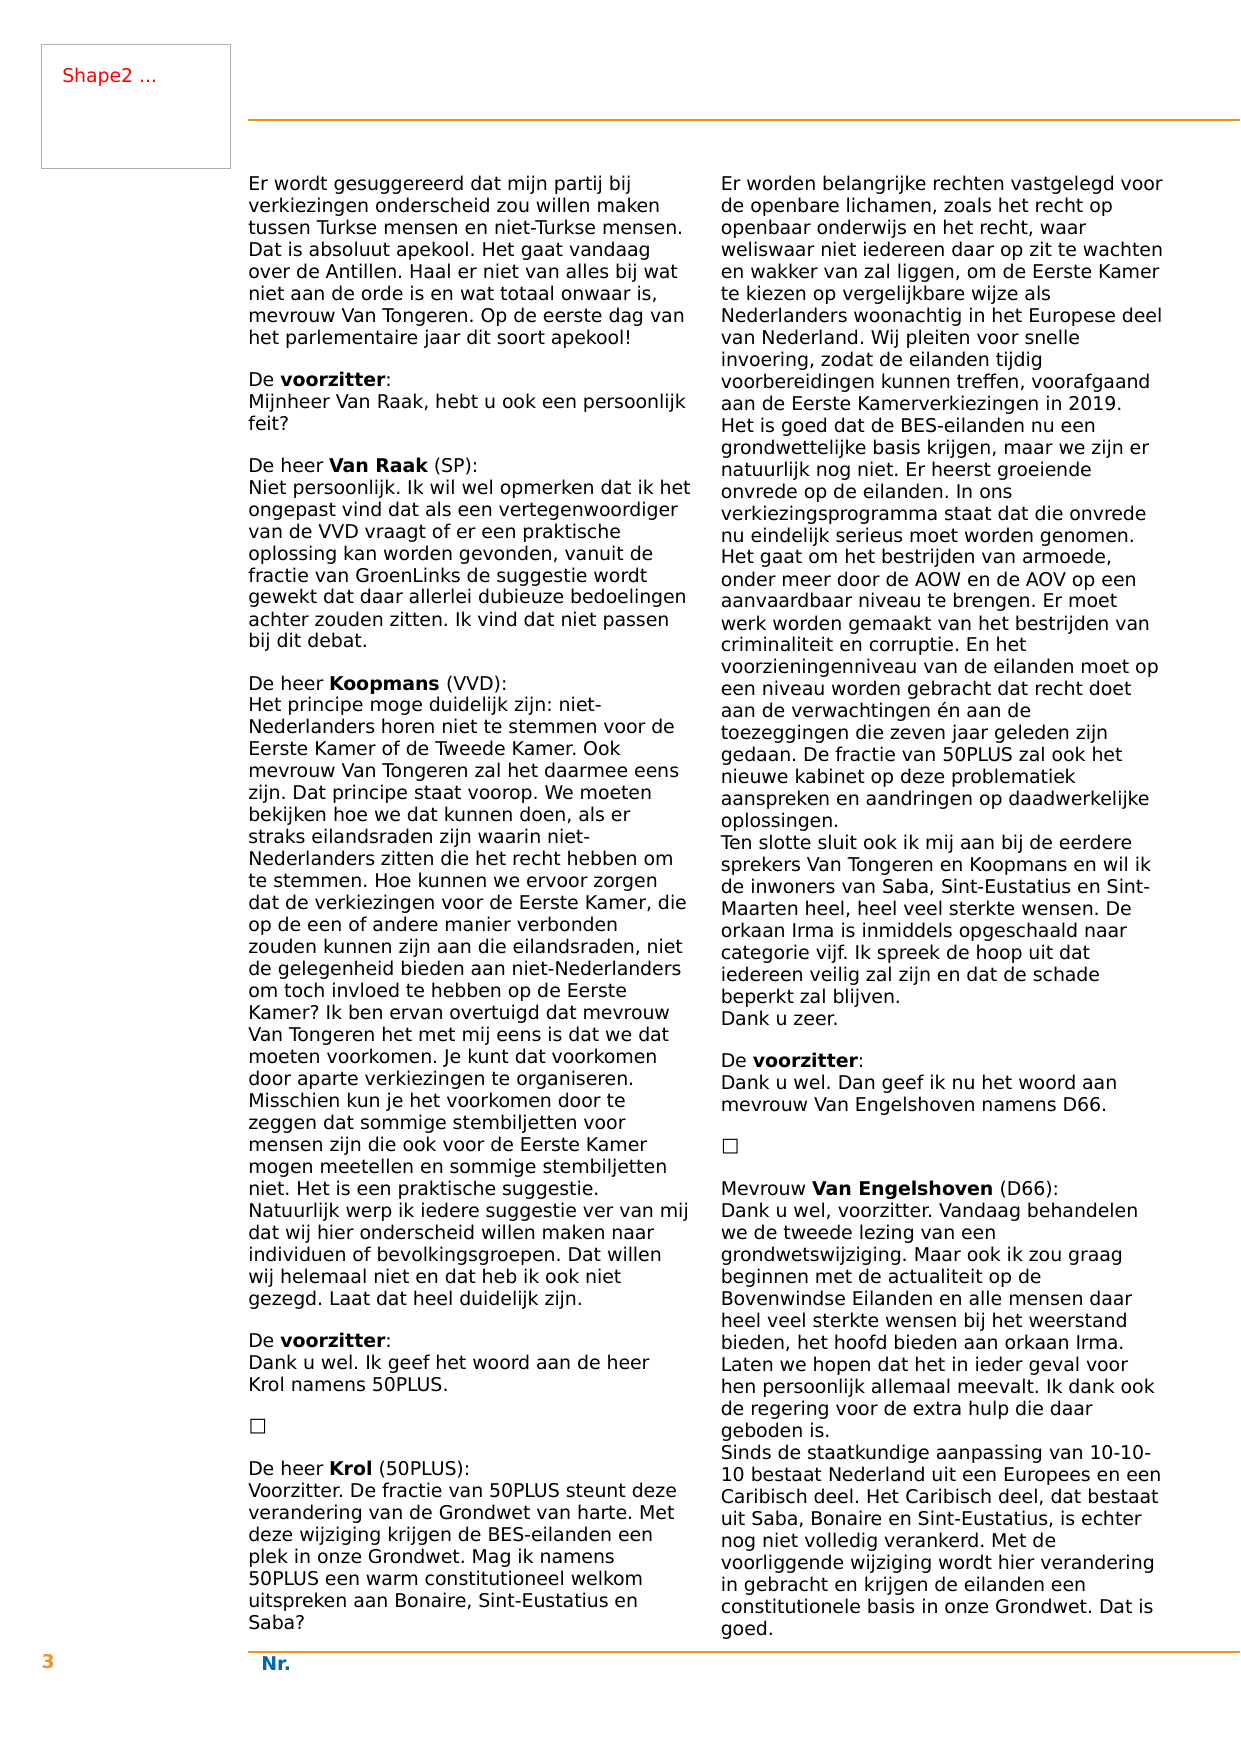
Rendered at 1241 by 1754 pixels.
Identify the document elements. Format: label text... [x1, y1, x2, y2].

text Het principe moge duidelijk zijn: niet-Nederlanders horen niet te stemmen voor de Eerste Kamer of de Tweede Kamer. Ook mevrouw Van Tongeren zal het daarmee eens zijn. Dat principe staat voorop. We moeten bekijken hoe we dat kunnen doen, als er straks eilandsraden zijn waarin niet-Nederlanders zitten die het recht hebben om te stemmen. Hoe kunnen we ervoor zorgen dat de verkiezingen voor de Eerste Kamer, die op de een of andere manier verbonden zouden kunnen zijn aan die eilandsraden, niet de gelegenheid bieden aan niet-Nederlanders om toch invloed te hebben op de Eerste Kamer? Ik ben ervan overtuigd dat mevrouw Van Tongeren het met mij eens is dat we dat moeten voorkomen. Je kunt dat voorkomen door aparte verkiezingen te organiseren. Misschien kun je het voorkomen door te zeggen dat sommige stembiljetten voor mensen zijn die ook voor de Eerste Kamer mogen meetellen en sommige stembiljetten niet. Het is een praktische suggestie. Natuurlijk werp ik iedere suggestie ver van mij dat wij hier onderscheid willen maken naar individuen of bevolkingsgroepen. Dat willen wij helemaal niet en dat heb ik ook niet gezegd. Laat dat heel duidelijk zijn. [248, 694, 691, 1310]
text Er wordt gesuggereerd dat mijn partij bij verkiezingen onderscheid zou willen maken tussen Turkse mensen en niet-Turkse mensen. Dat is absoluut apekool. Het gaat vandaag over de Antillen. Haal er niet van alles bij wat niet aan de orde is en wat totaal onwaar is, mevrouw Van Tongeren. Op de eerste dag van het parlementaire jaar dit soort apekool! [248, 173, 691, 349]
text De voorzitter: [248, 369, 691, 391]
text Mevrouw Van Engelshoven (D66): [721, 1178, 1163, 1200]
text De heer Koopmans (VVD): [248, 672, 691, 694]
text Niet persoonlijk. Ik wil wel opmerken dat ik het ongepast vind dat als een vertegenwoordiger van de VVD vraagt of er een praktische oplossing kan worden gevonden, vanuit de fractie van GroenLinks de suggestie wordt gewekt dat daar allerlei dubieuze bedoelingen achter zouden zitten. Ik vind dat niet passen bij dit debat. [248, 477, 691, 652]
text Voorzitter. De fractie van 50PLUS steunt deze verandering van de Grondwet van harte. Met deze wijziging krijgen de BES-eilanden een plek in onze Grondwet. Mag ik namens 50PLUS een warm constitutioneel welkom uitspreken aan Bonaire, Sint-Eustatius en Saba? [248, 1480, 691, 1633]
text Dank u wel. Ik geef het woord aan de heer Krol namens 50PLUS. [248, 1352, 691, 1396]
text De voorzitter: [248, 1330, 691, 1352]
text ⬜ [721, 1136, 1163, 1158]
text Mijnheer Van Raak, hebt u ook een persoonlijk feit? [248, 391, 691, 434]
text De heer Krol (50PLUS): [248, 1458, 691, 1480]
text Er worden belangrijke rechten vastgelegd voor de openbare lichamen, zoals het recht op openbaar onderwijs en het recht, waar weliswaar niet iedereen daar op zit te wachten en wakker van zal liggen, om de Eerste Kamer te kiezen op vergelijkbare wijze als Nederlanders woonachtig in het Europese deel van Nederland. Wij pleiten voor snelle invoering, zodat de eilanden tijdig voorbereidingen kunnen treffen, voorafgaand aan de Eerste Kamerverkiezingen in 2019. [721, 173, 1163, 414]
text Dank u wel. Dan geef ik nu het woord aan mevrouw Van Engelshoven namens D66. [721, 1072, 1163, 1116]
text Dank u zeer. [721, 1008, 1163, 1030]
text Het is goed dat de BES-eilanden nu een grondwettelijke basis krijgen, maar we zijn er natuurlijk nog niet. Er heerst groeiende onvrede op de eilanden. In ons verkiezingsprogramma staat dat die onvrede nu eindelijk serieus moet worden genomen. Het gaat om het bestrijden van armoede, onder meer door de AOW en de AOV op een aanvaardbaar niveau te brengen. Er moet werk worden gemaakt van het bestrijden van criminaliteit en corruptie. En het voorzieningenniveau van de eilanden moet op een niveau worden gebracht dat recht doet aan de verwachtingen én aan de toezeggingen die zeven jaar geleden zijn gedaan. De fractie van 50PLUS zal ook het nieuwe kabinet op deze problematiek aanspreken en aandringen op daadwerkelijke oplossingen. [721, 414, 1163, 832]
text Ten slotte sluit ook ik mij aan bij de eerdere sprekers Van Tongeren en Koopmans en wil ik de inwoners van Saba, Sint-Eustatius en Sint-Maarten heel, heel veel sterkte wensen. De orkaan Irma is inmiddels opgeschaald naar categorie vijf. Ik spreek de hoop uit dat iedereen veilig zal zijn en dat de schade beperkt zal blijven. [721, 832, 1163, 1008]
text Sinds de staatkundige aanpassing van 10-10-10 bestaat Nederland uit een Europees en een Caribisch deel. Het Caribisch deel, dat bestaat uit Saba, Bonaire en Sint-Eustatius, is echter nog niet volledig verankerd. Met de voorliggende wijziging wordt hier verandering in gebracht en krijgen de eilanden een constitutionele basis in onze Grondwet. Dat is goed. [721, 1442, 1163, 1639]
text De voorzitter: [721, 1050, 1163, 1072]
text De heer Van Raak (SP): [248, 454, 691, 477]
text Dank u wel, voorzitter. Vandaag behandelen we de tweede lezing van een grondwetswijziging. Maar ook ik zou graag beginnen met de actualiteit op de Bovenwindse Eilanden en alle mensen daar heel veel sterkte wensen bij het weerstand bieden, het hoofd bieden aan orkaan Irma. Laten we hopen dat het in ieder geval voor hen persoonlijk allemaal meevalt. Ik dank ook de regering voor de extra hulp die daar geboden is. [721, 1200, 1163, 1442]
text ⬜ [248, 1416, 691, 1438]
